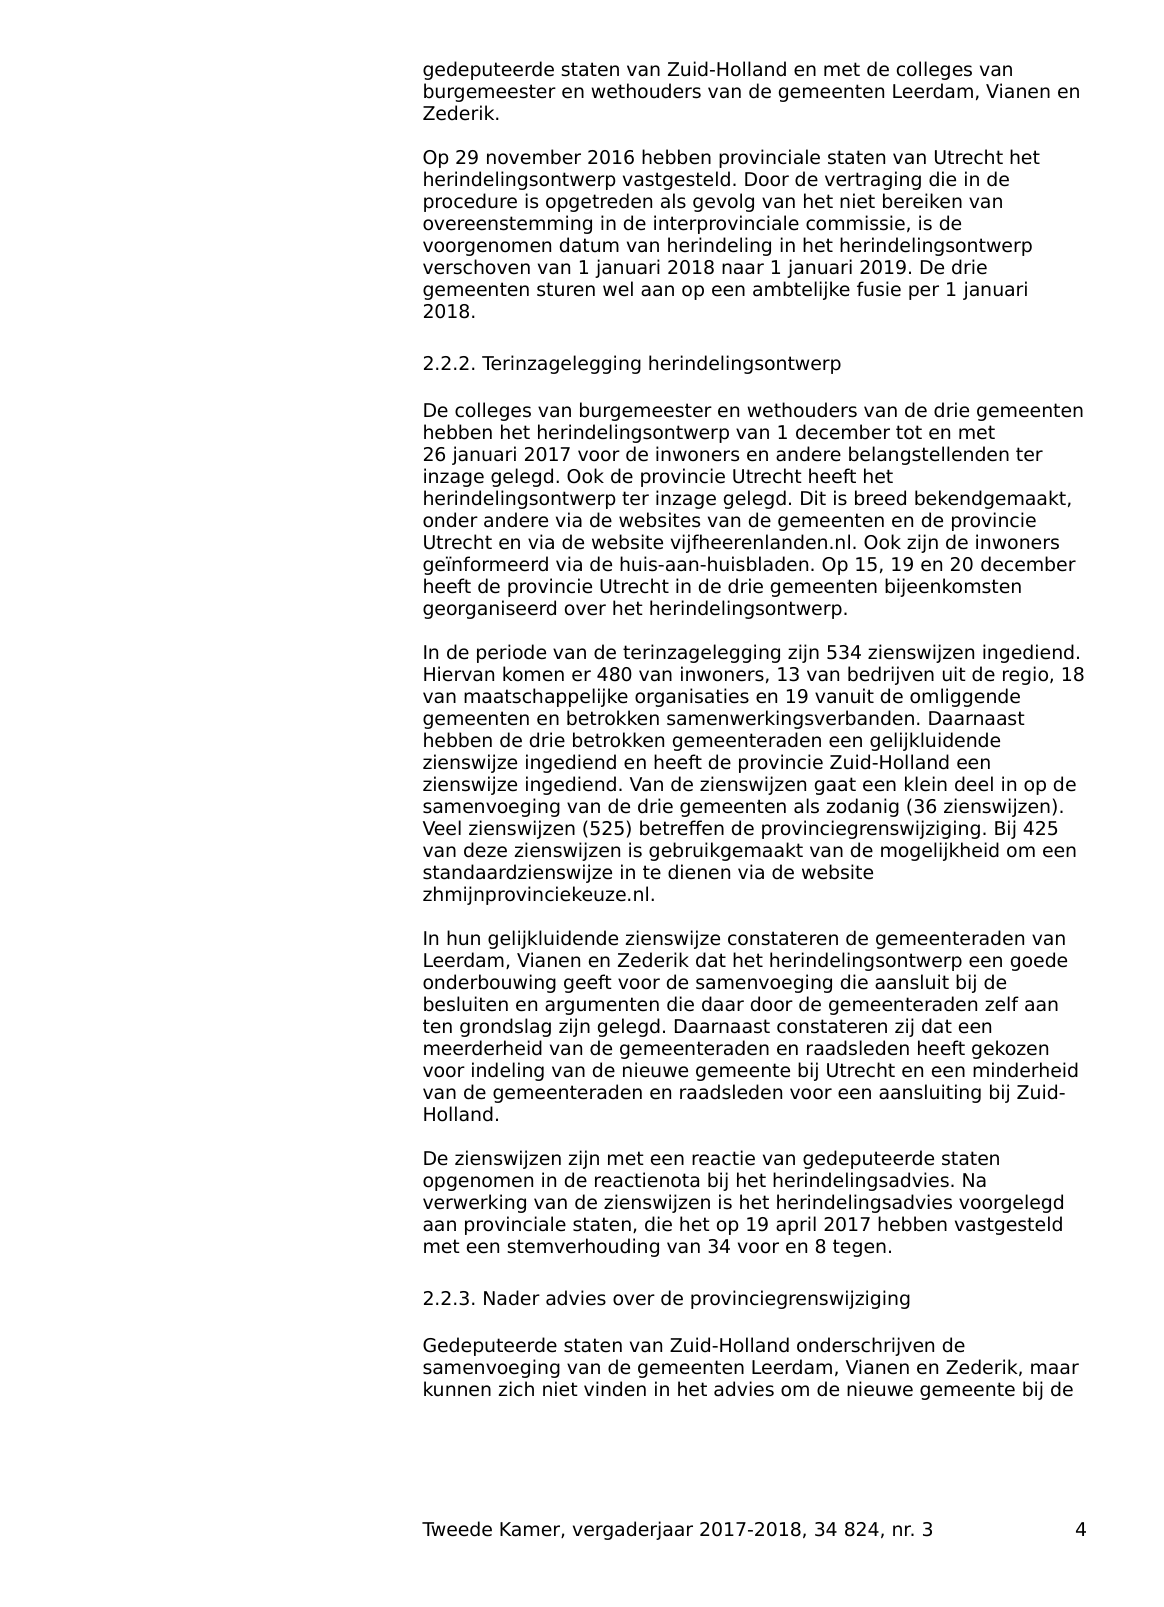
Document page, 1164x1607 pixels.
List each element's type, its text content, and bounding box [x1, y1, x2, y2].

text De zienswijzen zijn met een reactie van gedeputeerde staten opgenomen in de reactienota bij het herindelingsadvies. Na verwerking van de zienswijzen is het herindelingsadvies voorgelegd aan provinciale staten, die het op 19 april 2017 hebben vastgesteld met een stemverhouding van 34 voor en 8 tegen. [422, 1148, 1087, 1258]
text Op 29 november 2016 hebben provinciale staten van Utrecht het herindelingsontwerp vastgesteld. Door de vertraging die in de procedure is opgetreden als gevolg van het niet bereiken van overeenstemming in de interprovinciale commissie, is de voorgenomen datum van herindeling in het herindelingsontwerp verschoven van 1 januari 2018 naar 1 januari 2019. De drie gemeenten sturen wel aan op een ambtelijke fusie per 1 januari 2018. [422, 147, 1087, 323]
text gedeputeerde staten van Zuid-Holland en met de colleges van burgemeester en wethouders van de gemeenten Leerdam, Vianen en Zederik. [422, 59, 1087, 125]
subtitle 2.2.3. Nader advies over de provinciegrenswijziging [422, 1288, 1087, 1310]
subtitle 2.2.2. Terinzagelegging herindelingsontwerp [422, 353, 1087, 375]
text In de periode van de terinzagelegging zijn 534 zienswijzen ingediend. Hiervan komen er 480 van inwoners, 13 van bedrijven uit de regio, 18 van maatschappelijke organisaties en 19 vanuit de omliggende gemeenten en betrokken samenwerkingsverbanden. Daarnaast hebben de drie betrokken gemeenteraden een gelijkluidende zienswijze ingediend en heeft de provincie Zuid-Holland een zienswijze ingediend. Van de zienswijzen gaat een klein deel in op de samenvoeging van de drie gemeenten als zodanig (36 zienswijzen). Veel zienswijzen (525) betreffen de provinciegrenswijziging. Bij 425 van deze zienswijzen is gebruikgemaakt van de mogelijkheid om een standaardzienswijze in te dienen via de website zhmijnprovinciekeuze.nl. [422, 642, 1087, 906]
text In hun gelijkluidende zienswijze constateren de gemeenteraden van Leerdam, Vianen en Zederik dat het herindelingsontwerp een goede onderbouwing geeft voor de samenvoeging die aansluit bij de besluiten en argumenten die daar door de gemeenteraden zelf aan ten grondslag zijn gelegd. Daarnaast constateren zij dat een meerderheid van de gemeenteraden en raadsleden heeft gekozen voor indeling van de nieuwe gemeente bij Utrecht en een minderheid van de gemeenteraden en raadsleden voor een aansluiting bij Zuid-Holland. [422, 928, 1087, 1126]
text Gedeputeerde staten van Zuid-Holland onderschrijven de samenvoeging van de gemeenten Leerdam, Vianen en Zederik, maar kunnen zich niet vinden in het advies om de nieuwe gemeente bij de [422, 1335, 1087, 1401]
text De colleges van burgemeester en wethouders van de drie gemeenten hebben het herindelingsontwerp van 1 december tot en met 26 januari 2017 voor de inwoners en andere belangstellenden ter inzage gelegd. Ook de provincie Utrecht heeft het herindelingsontwerp ter inzage gelegd. Dit is breed bekendgemaakt, onder andere via de websites van de gemeenten en de provincie Utrecht en via de website vijfheerenlanden.nl. Ook zijn de inwoners geïnformeerd via de huis-aan-huisbladen. Op 15, 19 en 20 december heeft de provincie Utrecht in de drie gemeenten bijeenkomsten georganiseerd over het herindelingsontwerp. [422, 400, 1087, 620]
